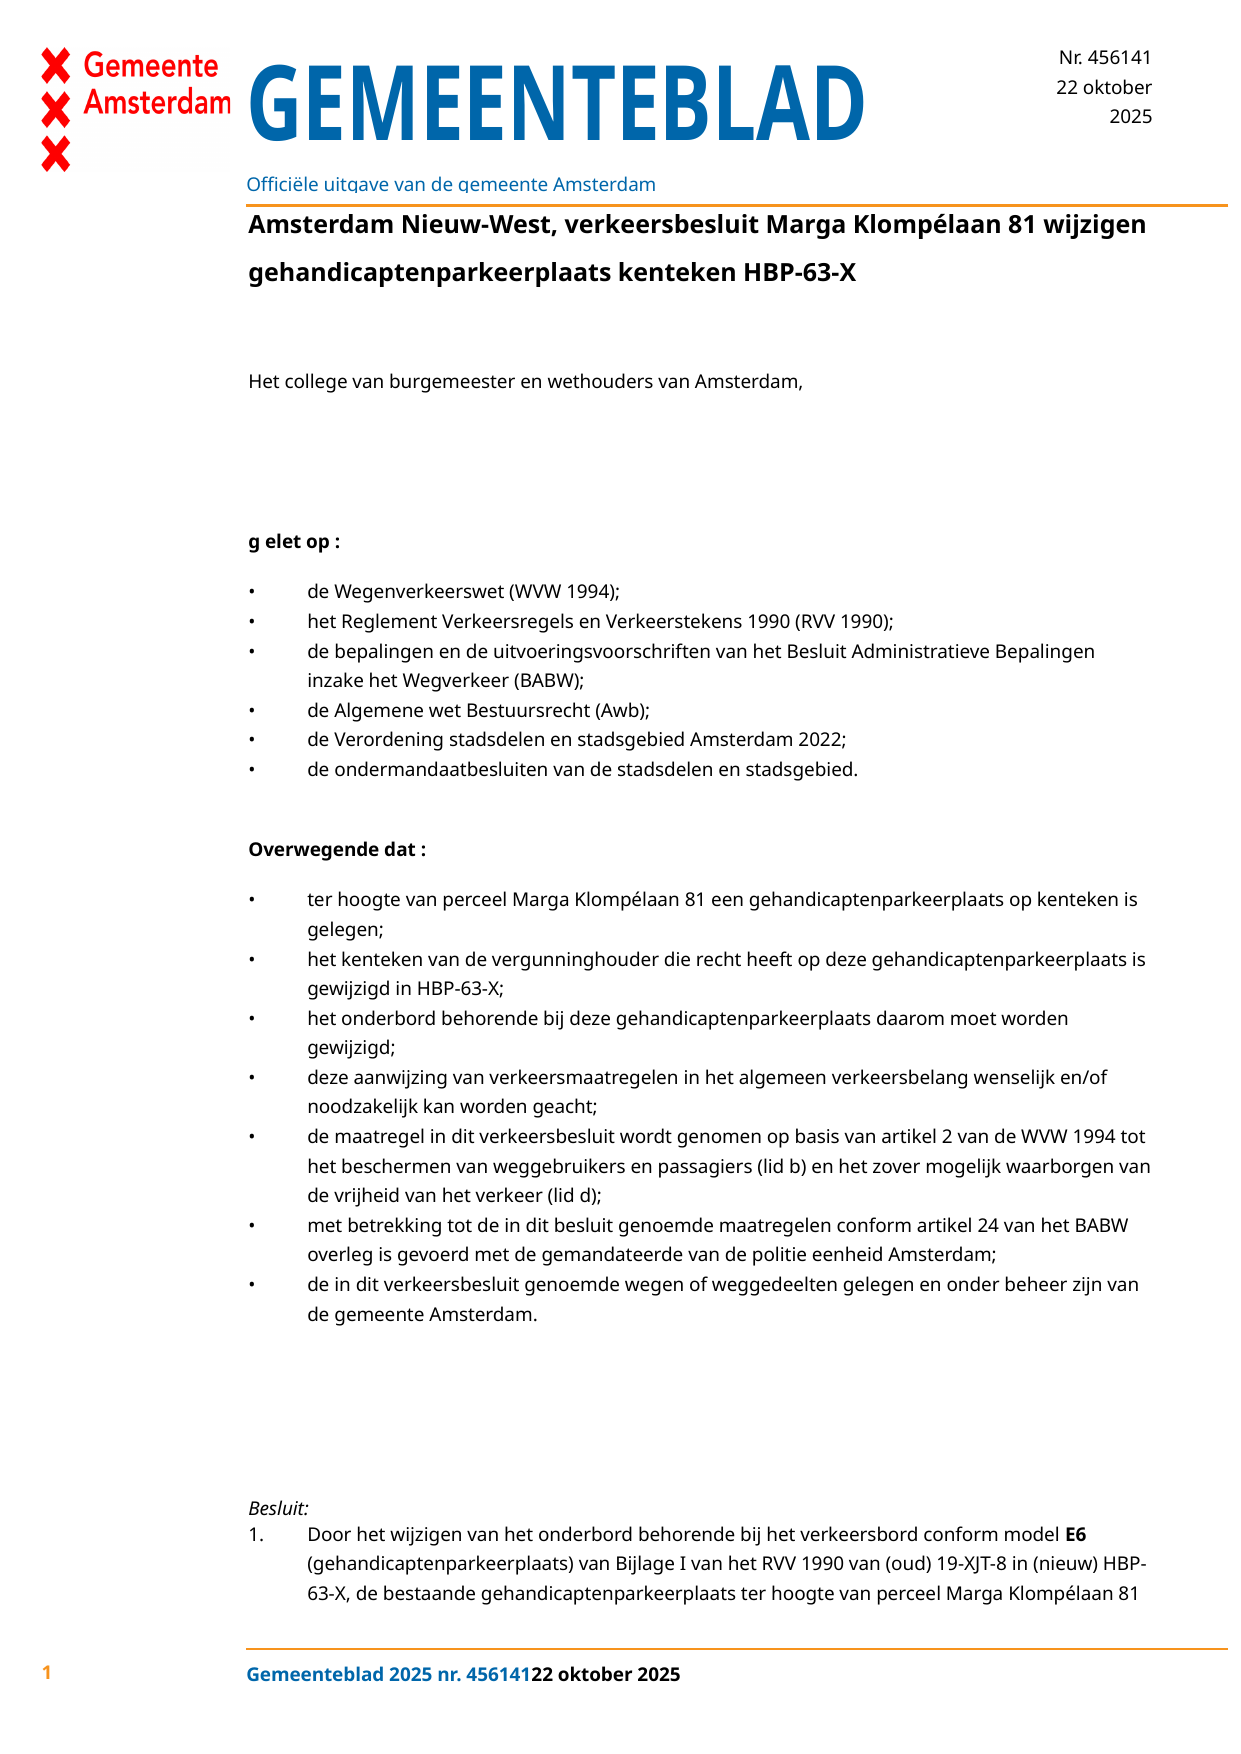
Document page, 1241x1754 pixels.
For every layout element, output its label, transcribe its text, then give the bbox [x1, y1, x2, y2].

list de bepalingen en de uitvoeringsvoorschriften van het Besluit Administratieve Bepalingen inzake het Wegverkeer (BABW); [248, 638, 1152, 693]
text Het college van burgemeester en wethouders van Amsterdam, [248, 368, 1152, 394]
text Besluit: [248, 1495, 1152, 1521]
list de in dit verkeersbesluit genoemde wegen of weggedeelten gelegen en onder beheer zijn van de gemeente Amsterdam. [248, 1271, 1152, 1326]
list de ondermandaatbesluiten van de stadsdelen en stadsgebied. [248, 756, 1152, 782]
list het onderbord behorende bij deze gehandicaptenparkeerplaats daarom moet worden gewijzigd; [248, 1005, 1152, 1060]
list de Verordening stadsdelen en stadsgebied Amsterdam 2022; [248, 727, 1152, 752]
text Amsterdam Nieuw-West, verkeersbesluit Marga Klompélaan 81 wijzigen gehandicaptenparkeerplaats kenteken HBP-63-X [248, 207, 1152, 288]
list het kenteken van de vergunninghouder die recht heeft op deze gehandicaptenparkeerplaats is gewijzigd in HBP-63-X; [248, 946, 1152, 1001]
text g elet op : [248, 528, 1152, 554]
list de Wegenverkeerswet (WVW 1994); [248, 579, 1152, 604]
list met betrekking tot de in dit besluit genoemde maatregelen conform artikel 24 van het BABW overleg is gevoerd met de gemandateerde van de politie eenheid Amsterdam; [248, 1212, 1152, 1267]
list de Algemene wet Bestuursrecht (Awb); [248, 697, 1152, 723]
picture [41, 47, 231, 172]
list de maatregel in dit verkeersbesluit wordt genomen op basis van artikel 2 van de WVW 1994 tot het beschermen van weggebruikers en passagiers (lid b) en het zover mogelijk waarborgen van de vrijheid van het verkeer (lid d); [248, 1123, 1152, 1208]
text Overwegende dat : [248, 836, 1152, 862]
list deze aanwijzing van verkeersmaatregelen in het algemeen verkeersbelang wenselijk en/of noodzakelijk kan worden geacht; [248, 1064, 1152, 1119]
list het Reglement Verkeersregels en Verkeerstekens 1990 (RVV 1990); [248, 608, 1152, 634]
list ter hoogte van perceel Marga Klompélaan 81 een gehandicaptenparkeerplaats op kenteken is gelegen; [248, 887, 1152, 942]
list Door het wijzigen van het onderbord behorende bij het verkeersbord conform model E6 (gehandicaptenparkeerplaats) van Bijlage I van het RVV 1990 van (oud) 19-XJT-8 in (nieuw) HBP-63-X, de bestaande gehandicaptenparkeerplaats ter hoogte van perceel Marga Klompélaan 81 [248, 1521, 1152, 1606]
